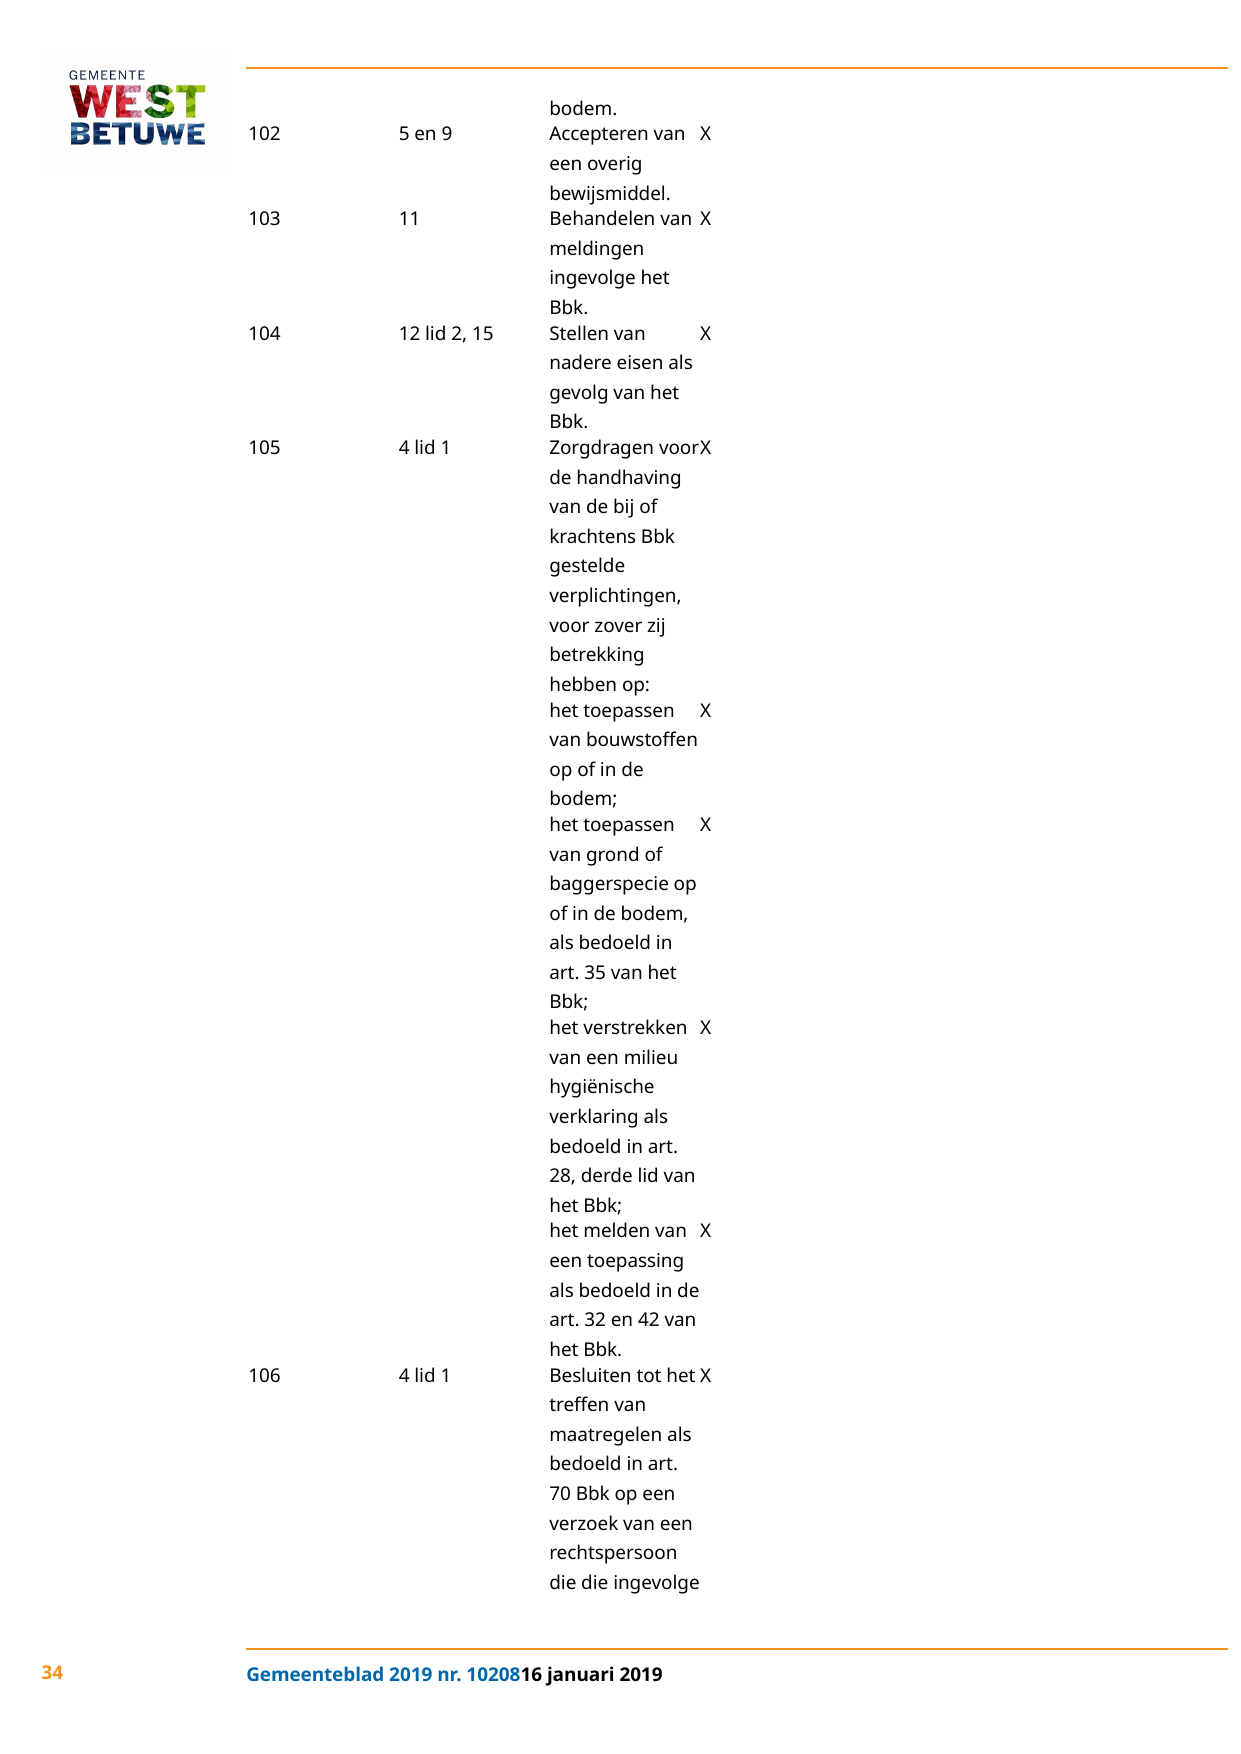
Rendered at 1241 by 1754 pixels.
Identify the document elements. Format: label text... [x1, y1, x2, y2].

table_cell [700, 95, 850, 121]
table_cell 4 lid 1 [399, 1362, 549, 1594]
table_cell [399, 1218, 549, 1362]
table_cell X [700, 1218, 850, 1362]
table_cell [1001, 434, 1152, 697]
table_cell [1001, 1362, 1152, 1594]
table_cell het toepassen van bouwstoffen op of in de bodem; [549, 697, 700, 811]
table_cell 103 [248, 205, 398, 320]
table_cell X [700, 121, 850, 205]
table_cell 104 [248, 320, 398, 434]
table_cell [850, 95, 1001, 121]
table_cell het toepassen van grond of baggerspecie op of in de bodem, als bedoeld in art. 35 van het Bbk; [549, 811, 700, 1014]
table_cell 105 [248, 434, 398, 697]
table_cell X [700, 811, 850, 1014]
table_cell [1001, 320, 1152, 434]
table_cell [399, 697, 549, 811]
table_cell Zorgdragen voor de handhaving van de bij of krachtens Bbk gestelde verplichtingen, voor zover zij betrekking hebben op: [549, 434, 700, 697]
table_cell 4 lid 1 [399, 434, 549, 697]
table_cell [399, 1015, 549, 1218]
table_cell 12 lid 2, 15 [399, 320, 549, 434]
table_cell bodem. [549, 95, 700, 121]
table_cell Besluiten tot het treffen van maatregelen als bedoeld in art. 70 Bbk op een verzoek van een rechtspersoon die die ingevolge [549, 1362, 700, 1594]
table_cell [850, 320, 1001, 434]
table_cell [1001, 205, 1152, 320]
table_cell [1001, 121, 1152, 205]
table_cell X [700, 697, 850, 811]
table_cell [850, 697, 1001, 811]
table_cell [850, 205, 1001, 320]
table_cell X [700, 205, 850, 320]
table_cell [1001, 1218, 1152, 1362]
table_cell X [700, 320, 850, 434]
table_cell [1001, 811, 1152, 1014]
table_cell 11 [399, 205, 549, 320]
table_cell [248, 811, 398, 1014]
table_cell X [700, 434, 850, 697]
table_cell [850, 811, 1001, 1014]
table_cell [850, 121, 1001, 205]
table_cell [248, 95, 398, 121]
table_cell 106 [248, 1362, 398, 1594]
table_cell Accepteren van een overig bewijsmiddel. [549, 121, 700, 205]
table_cell [850, 434, 1001, 697]
table_cell [1001, 1015, 1152, 1218]
table_cell [248, 1218, 398, 1362]
table_cell Stellen van nadere eisen als gevolg van het Bbk. [549, 320, 700, 434]
table_cell X [700, 1015, 850, 1218]
table_cell [850, 1218, 1001, 1362]
table_cell X [700, 1362, 850, 1594]
table_cell het verstrekken van een milieu hygiënische verklaring als bedoeld in art. 28, derde lid van het Bbk; [549, 1015, 700, 1218]
table_cell [1001, 95, 1152, 121]
table_cell [850, 1362, 1001, 1594]
table_cell 5 en 9 [399, 121, 549, 205]
table_cell [399, 95, 549, 121]
table_cell [248, 697, 398, 811]
table_cell Behandelen van meldingen ingevolge het Bbk. [549, 205, 700, 320]
table_cell [399, 811, 549, 1014]
table_cell [850, 1015, 1001, 1218]
table_cell [248, 1015, 398, 1218]
table_cell het melden van een toepassing als bedoeld in de art. 32 en 42 van het Bbk. [549, 1218, 700, 1362]
table_cell 102 [248, 121, 398, 205]
table_cell [1001, 697, 1152, 811]
picture [41, 47, 231, 172]
